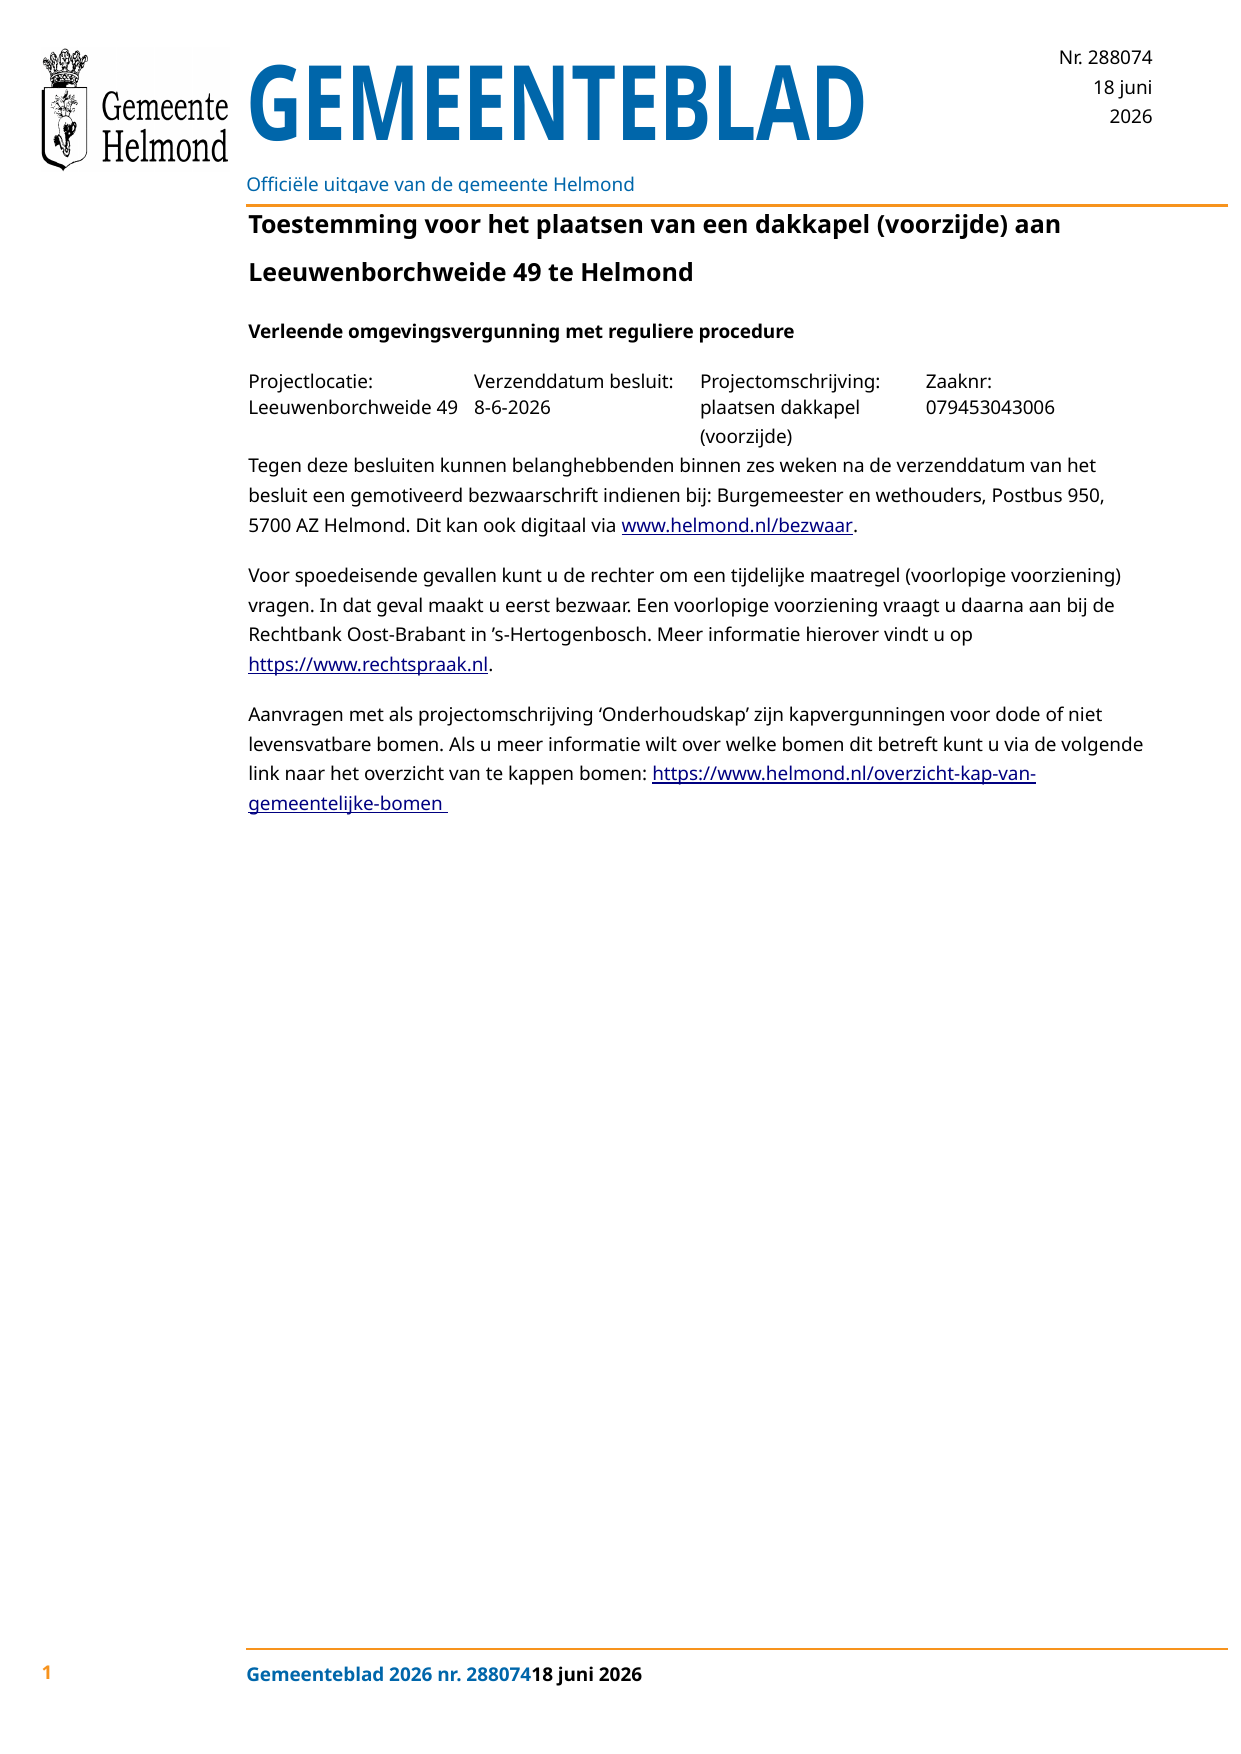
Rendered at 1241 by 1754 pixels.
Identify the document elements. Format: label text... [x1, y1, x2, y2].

table_header Zaaknr: [926, 369, 1152, 394]
table_header Verzenddatum besluit: [474, 369, 700, 394]
table_cell 8-6-2026 [474, 394, 700, 449]
table_cell plaatsen dakkapel (voorzijde) [700, 394, 926, 449]
text Tegen deze besluiten kunnen belanghebbenden binnen zes weken na de verzenddatum van het besluit een gemotiveerd bezwaarschrift indienen bij: Burgemeester en wethouders, Postbus 950, 5700 AZ Helmond. Dit kan ook digitaal via www.helmond.nl/bezwaar. [248, 453, 1152, 538]
text Verleende omgevingsvergunning met reguliere procedure [248, 318, 1152, 344]
table_cell Leeuwenborchweide 49 [248, 394, 474, 449]
table_header Projectomschrijving: [700, 369, 926, 394]
table_cell 079453043006 [926, 394, 1152, 449]
text Voor spoedeisende gevallen kunt u de rechter om een tijdelijke maatregel (voorlopige voorziening) vragen. In dat geval maakt u eerst bezwaar. Een voorlopige voorziening vraagt u daarna aan bij de Rechtbank Oost-Brabant in ’s-Hertogenbosch. Meer informatie hierover vindt u op https://www.rechtspraak.nl. [248, 562, 1152, 677]
text Aanvragen met als projectomschrijving ‘Onderhoudskap’ zijn kapvergunningen voor dode of niet levensvatbare bomen. Als u meer informatie wilt over welke bomen dit betreft kunt u via de volgende link naar het overzicht van te kappen bomen: https://www.helmond.nl/overzicht-kap-van-gemeentelijke-bomen [248, 701, 1152, 816]
picture [41, 47, 231, 172]
text Toestemming voor het plaatsen van een dakkapel (voorzijde) aan Leeuwenborchweide 49 te Helmond [248, 207, 1152, 288]
table_header Projectlocatie: [248, 369, 474, 394]
